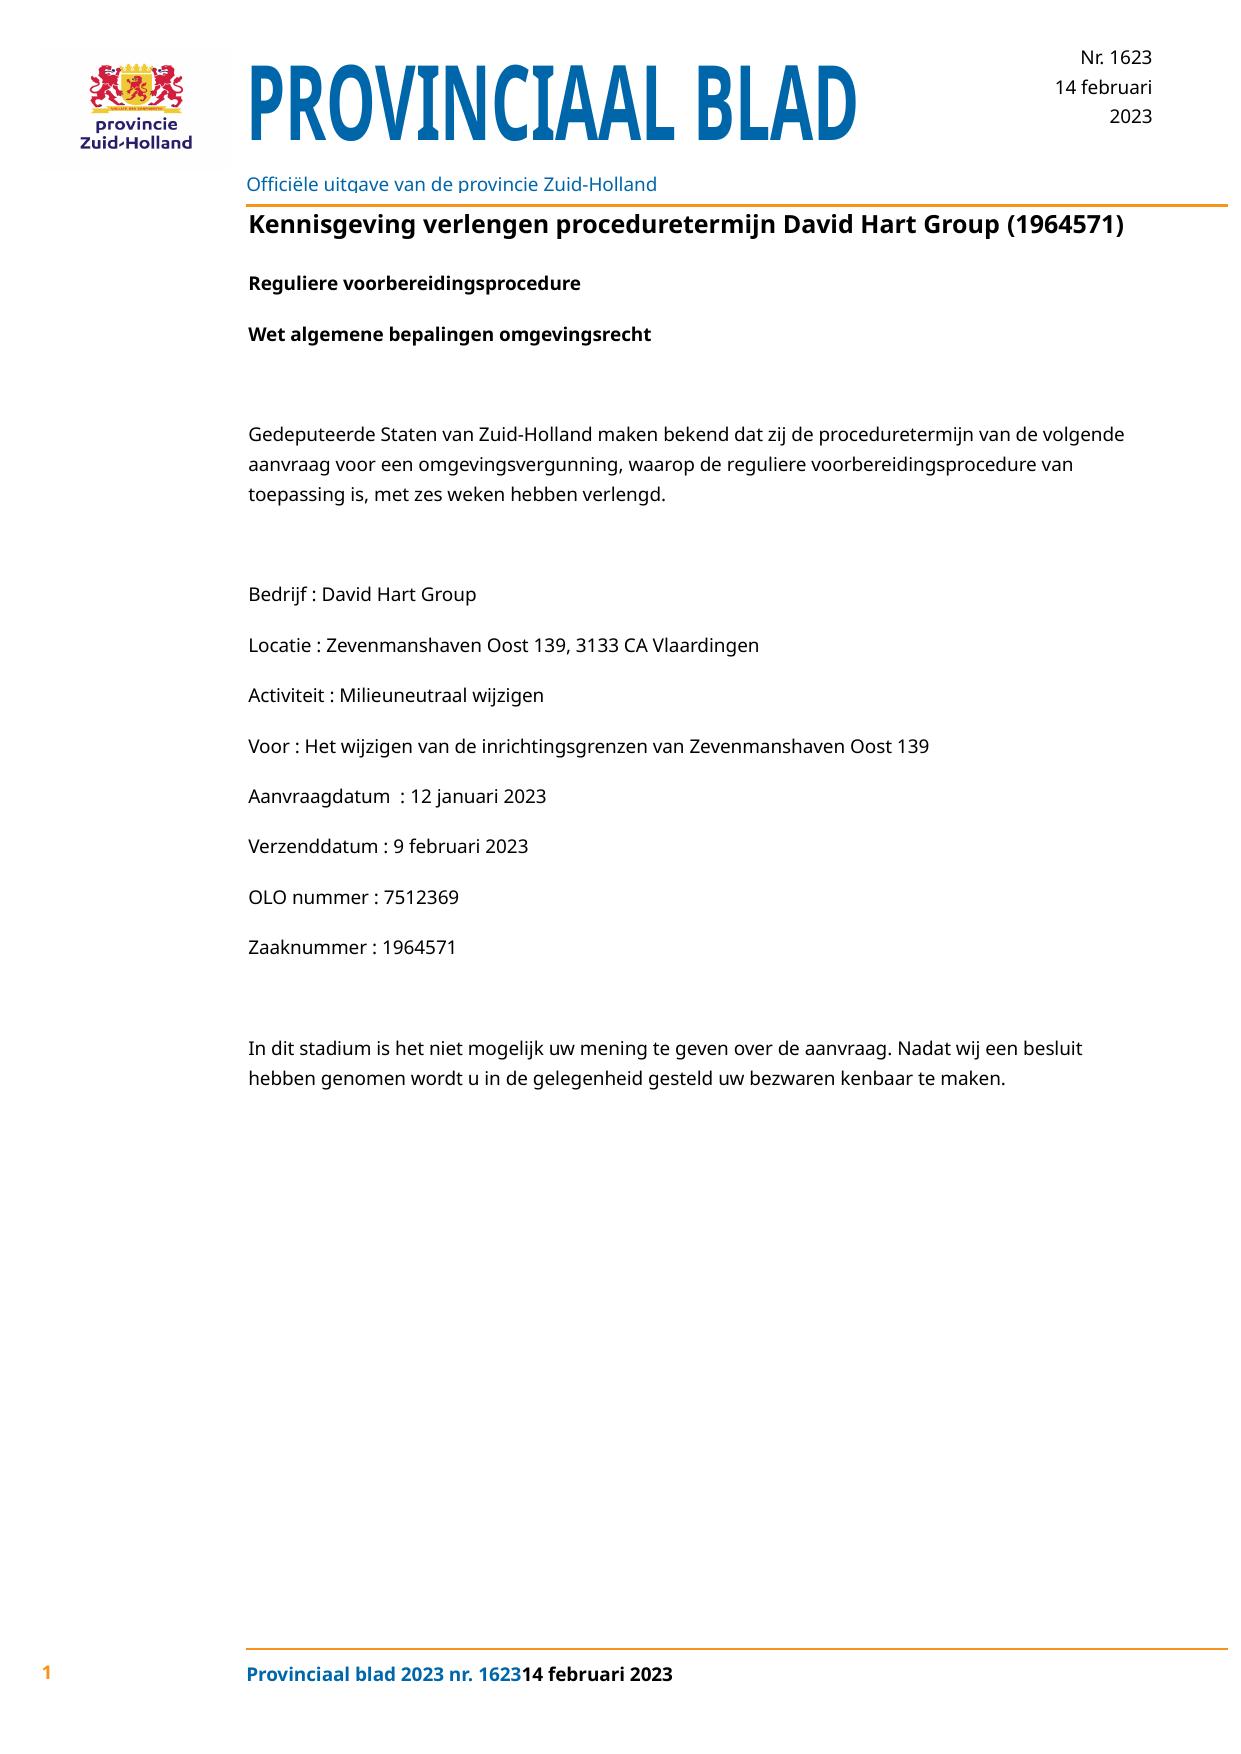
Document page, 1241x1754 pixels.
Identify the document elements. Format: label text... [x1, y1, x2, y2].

text Kennisgeving verlengen proceduretermijn David Hart Group (1964571) [248, 207, 1152, 241]
text Bedrijf : David Hart Group [248, 582, 1152, 607]
text In dit stadium is het niet mogelijk uw mening te geven over de aanvraag. Nadat wij een besluit hebben genomen wordt u in de gelegenheid gesteld uw bezwaren kenbaar te maken. [248, 1035, 1152, 1091]
text Reguliere voorbereidingsprocedure [248, 270, 1152, 296]
text Activiteit : Milieuneutraal wijzigen [248, 682, 1152, 708]
text Aanvraagdatum : 12 januari 2023 [248, 783, 1152, 809]
text Verzenddatum : 9 februari 2023 [248, 834, 1152, 859]
text Zaaknummer : 1964571 [248, 934, 1152, 960]
text Voor : Het wijzigen van de inrichtingsgrenzen van Zevenmanshaven Oost 139 [248, 733, 1152, 758]
text Gedeputeerde Staten van Zuid-Holland maken bekend dat zij de proceduretermijn van de volgende aanvraag voor een omgevingsvergunning, waarop de reguliere voorbereidingsprocedure van toepassing is, met zes weken hebben verlengd. [248, 422, 1152, 506]
text OLO nummer : 7512369 [248, 884, 1152, 910]
text Locatie : Zevenmanshaven Oost 139, 3133 CA Vlaardingen [248, 632, 1152, 658]
text Wet algemene bepalingen omgevingsrecht [248, 321, 1152, 346]
picture [41, 47, 231, 172]
